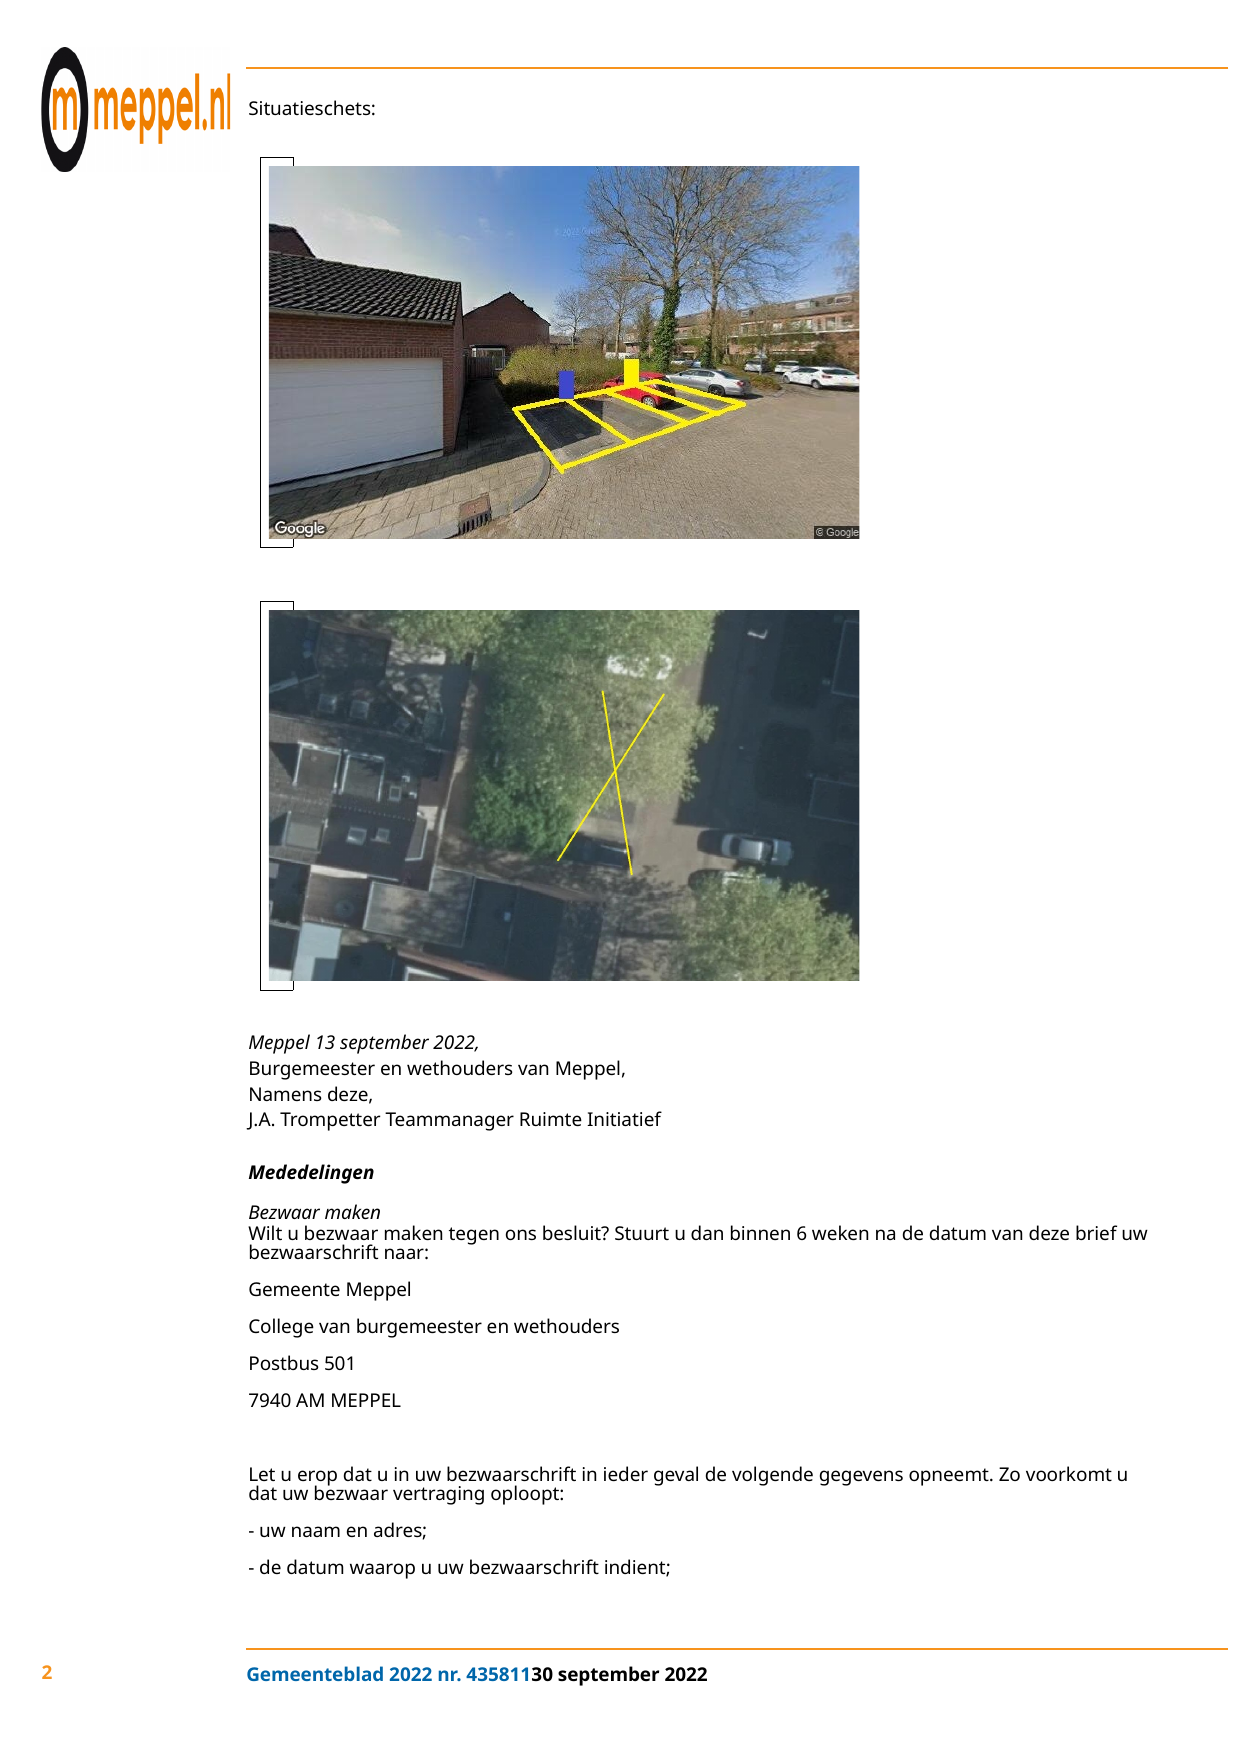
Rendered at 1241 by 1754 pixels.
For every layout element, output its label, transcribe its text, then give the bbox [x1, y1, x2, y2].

text J.A. Trompetter Teammanager Ruimte Initiatief [248, 1107, 1152, 1132]
text - de datum waarop u uw bezwaarschrift indient; [248, 1559, 1152, 1578]
picture [268, 610, 860, 981]
text Wilt u bezwaar maken tegen ons besluit? Stuurt u dan binnen 6 weken na de datum van deze brief uw bezwaarschrift naar: [248, 1224, 1152, 1263]
picture [268, 166, 860, 539]
text College van burgemeester en wethouders [248, 1318, 1152, 1337]
text Postbus 501 [248, 1355, 1152, 1374]
text 7940 AM MEPPEL [248, 1392, 1152, 1411]
text Meppel 13 september 2022, [248, 1029, 1152, 1055]
text Mededelingen [248, 1159, 1152, 1185]
picture [41, 47, 231, 172]
text Bezwaar maken [248, 1199, 1152, 1224]
text Namens deze, [248, 1081, 1152, 1107]
text Gemeente Meppel [248, 1281, 1152, 1300]
text - uw naam en adres; [248, 1522, 1152, 1541]
text Situatieschets: [248, 95, 1152, 121]
text Let u erop dat u in uw bezwaarschrift in ieder geval de volgende gegevens opneemt. Zo voorkomt u dat uw bezwaar vertraging oploopt: [248, 1466, 1152, 1504]
text Burgemeester en wethouders van Meppel, [248, 1055, 1152, 1081]
